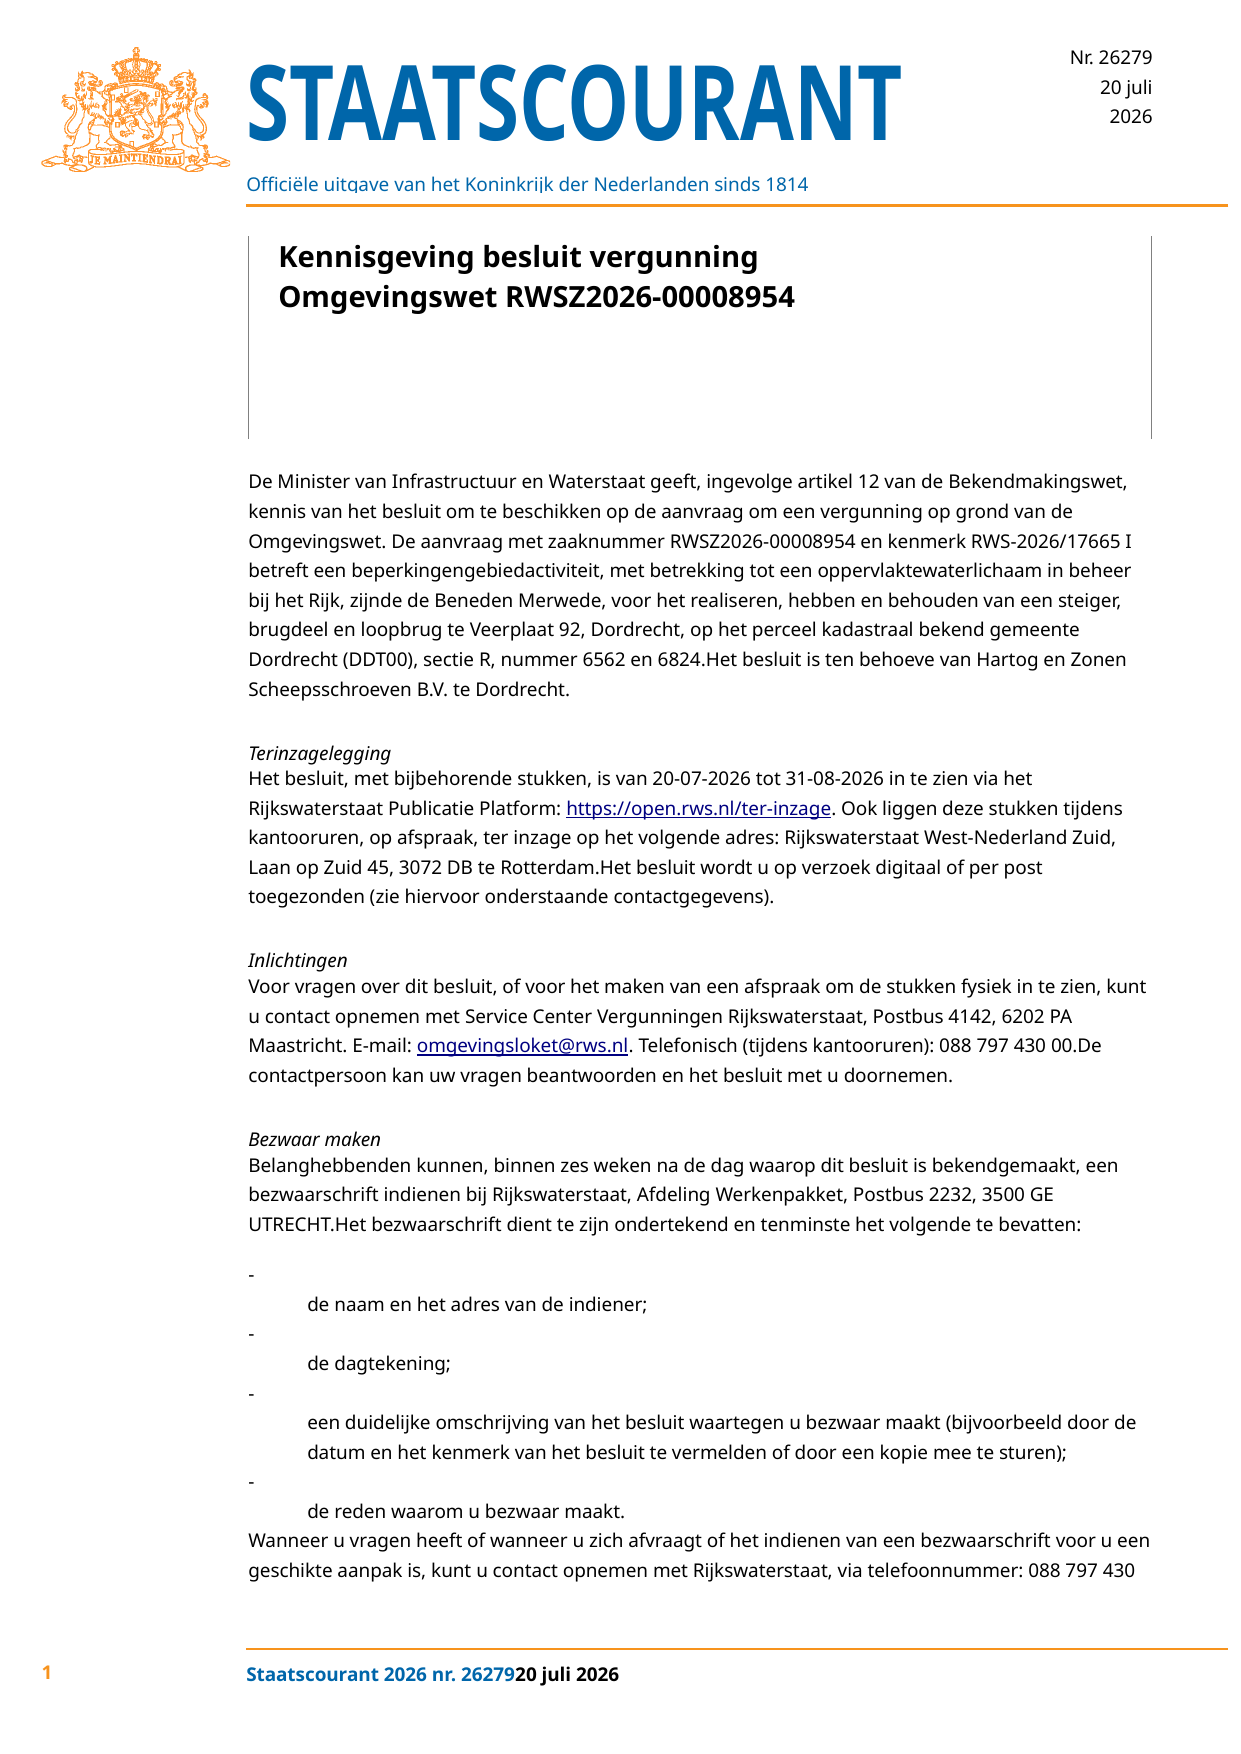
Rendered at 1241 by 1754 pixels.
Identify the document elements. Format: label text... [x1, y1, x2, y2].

text Het besluit, met bijbehorende stukken, is van 20-07-2026 tot 31-08-2026 in te zien via het Rijkswaterstaat Publicatie Platform: https://open.rws.nl/ter-inzage. Ook liggen deze stukken tijdens kantooruren, op afspraak, ter inzage op het volgende adres: Rijkswaterstaat West-Nederland Zuid, Laan op Zuid 45, 3072 DB te Rotterdam.Het besluit wordt u op verzoek digitaal of per post toegezonden (zie hiervoor onderstaande contactgegevens). [248, 765, 1152, 909]
list een duidelijke omschrijving van het besluit waartegen u bezwaar maakt (bijvoorbeeld door de datum en het kenmerk van het besluit te vermelden of door een kopie mee te sturen); [248, 1409, 1152, 1465]
table_header Kennisgeving besluit vergunning Omgevingswet RWSZ2026-00008954 [249, 236, 850, 439]
picture [41, 47, 231, 172]
picture [912, 236, 1090, 414]
text Bezwaar maken [248, 1126, 1152, 1152]
table_header [850, 236, 912, 413]
text Voor vragen over dit besluit, of voor het maken van een afspraak om de stukken fysiek in te zien, kunt u contact opnemen met Service Center Vergunningen Rijkswaterstaat, Postbus 4142, 6202 PA Maastricht. E-mail: omgevingsloket@rws.nl. Telefonisch (tijdens kantooruren): 088 797 430 00.De contactpersoon kan uw vragen beantwoorden en het besluit met u doornemen. [248, 973, 1152, 1088]
text De Minister van Infrastructuur en Waterstaat geeft, ingevolge artikel 12 van de Bekendmakingswet, kennis van het besluit om te beschikken op de aanvraag om een vergunning op grond van de Omgevingswet. De aanvraag met zaaknummer RWSZ2026-00008954 en kenmerk RWS-2026/17665 I betreft een beperkingengebiedactiviteit, met betrekking tot een oppervlaktewaterlichaam in beheer bij het Rijk, zijnde de Beneden Merwede, voor het realiseren, hebben en behouden van een steiger, brugdeel en loopbrug te Veerplaat 92, Dordrecht, op het perceel kadastraal bekend gemeente Dordrecht (DDT00), sectie R, nummer 6562 en 6824.Het besluit is ten behoeve van Hartog en Zonen Scheepsschroeven B.V. te Dordrecht. [248, 469, 1152, 701]
table_header [850, 414, 1151, 439]
list de dagtekening; [248, 1350, 1152, 1376]
text Inlichtingen [248, 948, 1152, 973]
list de reden waarom u bezwaar maakt. [248, 1498, 1152, 1524]
text Wanneer u vragen heeft of wanneer u zich afvraagt of het indienen van een bezwaarschrift voor u een geschikte aanpak is, kunt u contact opnemen met Rijkswaterstaat, via telefoonnummer: 088 797 430 [248, 1528, 1152, 1583]
text Belanghebbenden kunnen, binnen zes weken na de dag waarop dit besluit is bekendgemaakt, een bezwaarschrift indienen bij Rijkswaterstaat, Afdeling Werkenpakket, Postbus 2232, 3500 GE UTRECHT.Het bezwaarschrift dient te zijn ondertekend en tenminste het volgende te bevatten: [248, 1152, 1152, 1237]
list de naam en het adres van de indiener; [248, 1291, 1152, 1317]
text Terinzagelegging [248, 740, 1152, 765]
table_header [1090, 236, 1151, 413]
